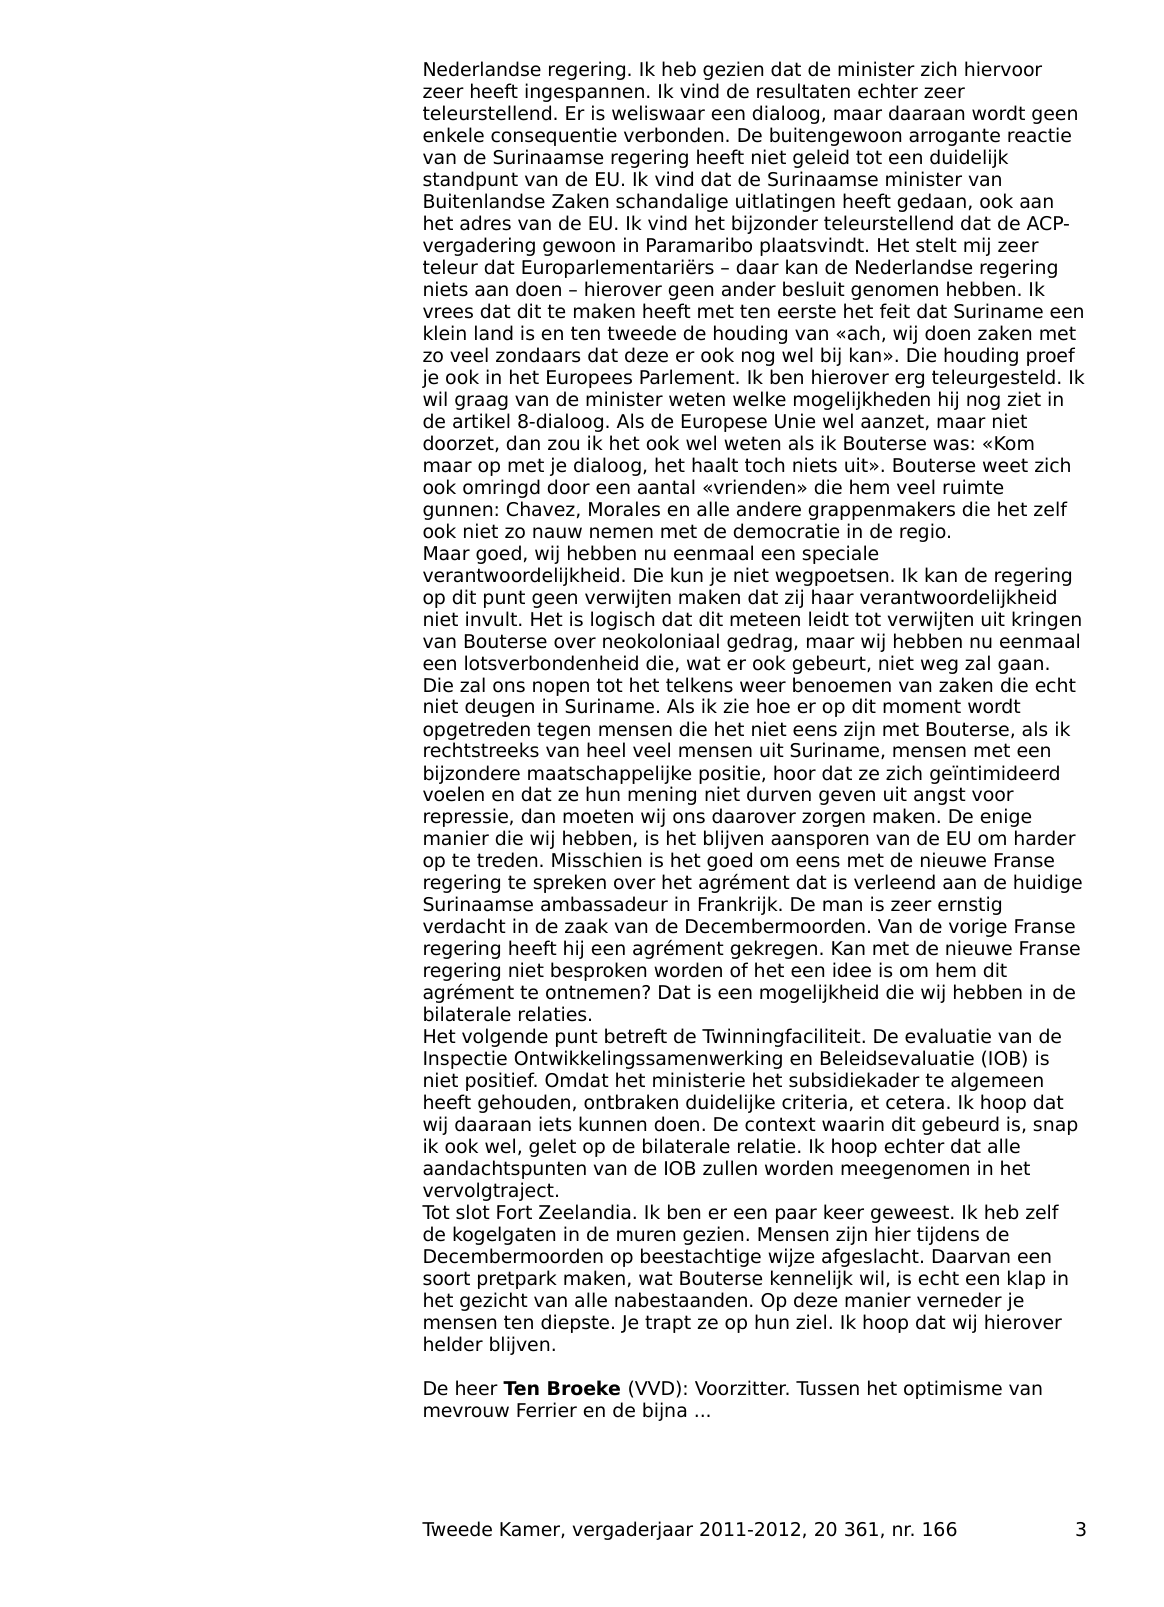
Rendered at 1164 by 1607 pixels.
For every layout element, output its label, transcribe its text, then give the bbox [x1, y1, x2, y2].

text De heer Ten Broeke (VVD): Voorzitter. Tussen het optimisme van mevrouw Ferrier en de bijna ... [422, 1378, 1087, 1422]
text Maar goed, wij hebben nu eenmaal een speciale verantwoordelijkheid. Die kun je niet wegpoetsen. Ik kan de regering op dit punt geen verwijten maken dat zij haar verantwoordelijkheid niet invult. Het is logisch dat dit meteen leidt tot verwijten uit kringen van Bouterse over neokoloniaal gedrag, maar wij hebben nu eenmaal een lotsverbondenheid die, wat er ook gebeurt, niet weg zal gaan. Die zal ons nopen tot het telkens weer benoemen van zaken die echt niet deugen in Suriname. Als ik zie hoe er op dit moment wordt opgetreden tegen mensen die het niet eens zijn met Bouterse, als ik rechtstreeks van heel veel mensen uit Suriname, mensen met een bijzondere maatschappelijke positie, hoor dat ze zich geïntimideerd voelen en dat ze hun mening niet durven geven uit angst voor repressie, dan moeten wij ons daarover zorgen maken. De enige manier die wij hebben, is het blijven aansporen van de EU om harder op te treden. Misschien is het goed om eens met de nieuwe Franse regering te spreken over het agrément dat is verleend aan de huidige Surinaamse ambassadeur in Frankrijk. De man is zeer ernstig verdacht in de zaak van de Decembermoorden. Van de vorige Franse regering heeft hij een agrément gekregen. Kan met de nieuwe Franse regering niet besproken worden of het een idee is om hem dit agrément te ontnemen? Dat is een mogelijkheid die wij hebben in de bilaterale relaties. [422, 543, 1087, 1026]
text Tot slot Fort Zeelandia. Ik ben er een paar keer geweest. Ik heb zelf de kogelgaten in de muren gezien. Mensen zijn hier tijdens de Decembermoorden op beestachtige wijze afgeslacht. Daarvan een soort pretpark maken, wat Bouterse kennelijk wil, is echt een klap in het gezicht van alle nabestaanden. Op deze manier verneder je mensen ten diepste. Je trapt ze op hun ziel. Ik hoop dat wij hierover helder blijven. [422, 1202, 1087, 1356]
text Nederlandse regering. Ik heb gezien dat de minister zich hiervoor zeer heeft ingespannen. Ik vind de resultaten echter zeer teleurstellend. Er is weliswaar een dialoog, maar daaraan wordt geen enkele consequentie verbonden. De buitengewoon arrogante reactie van de Surinaamse regering heeft niet geleid tot een duidelijk standpunt van de EU. Ik vind dat de Surinaamse minister van Buitenlandse Zaken schandalige uitlatingen heeft gedaan, ook aan het adres van de EU. Ik vind het bijzonder teleurstellend dat de ACP-vergadering gewoon in Paramaribo plaatsvindt. Het stelt mij zeer teleur dat Europarlementariërs – daar kan de Nederlandse regering niets aan doen – hierover geen ander besluit genomen hebben. Ik vrees dat dit te maken heeft met ten eerste het feit dat Suriname een klein land is en ten tweede de houding van «ach, wij doen zaken met zo veel zondaars dat deze er ook nog wel bij kan». Die houding proef je ook in het Europees Parlement. Ik ben hierover erg teleurgesteld. Ik wil graag van de minister weten welke mogelijkheden hij nog ziet in de artikel 8-dialoog. Als de Europese Unie wel aanzet, maar niet doorzet, dan zou ik het ook wel weten als ik Bouterse was: «Kom maar op met je dialoog, het haalt toch niets uit». Bouterse weet zich ook omringd door een aantal «vrienden» die hem veel ruimte gunnen: Chavez, Morales en alle andere grappenmakers die het zelf ook niet zo nauw nemen met de democratie in de regio. [422, 59, 1087, 543]
text Het volgende punt betreft de Twinningfaciliteit. De evaluatie van de Inspectie Ontwikkelingssamenwerking en Beleidsevaluatie (IOB) is niet positief. Omdat het ministerie het subsidiekader te algemeen heeft gehouden, ontbraken duidelijke criteria, et cetera. Ik hoop dat wij daaraan iets kunnen doen. De context waarin dit gebeurd is, snap ik ook wel, gelet op de bilaterale relatie. Ik hoop echter dat alle aandachtspunten van de IOB zullen worden meegenomen in het vervolgtraject. [422, 1026, 1087, 1202]
